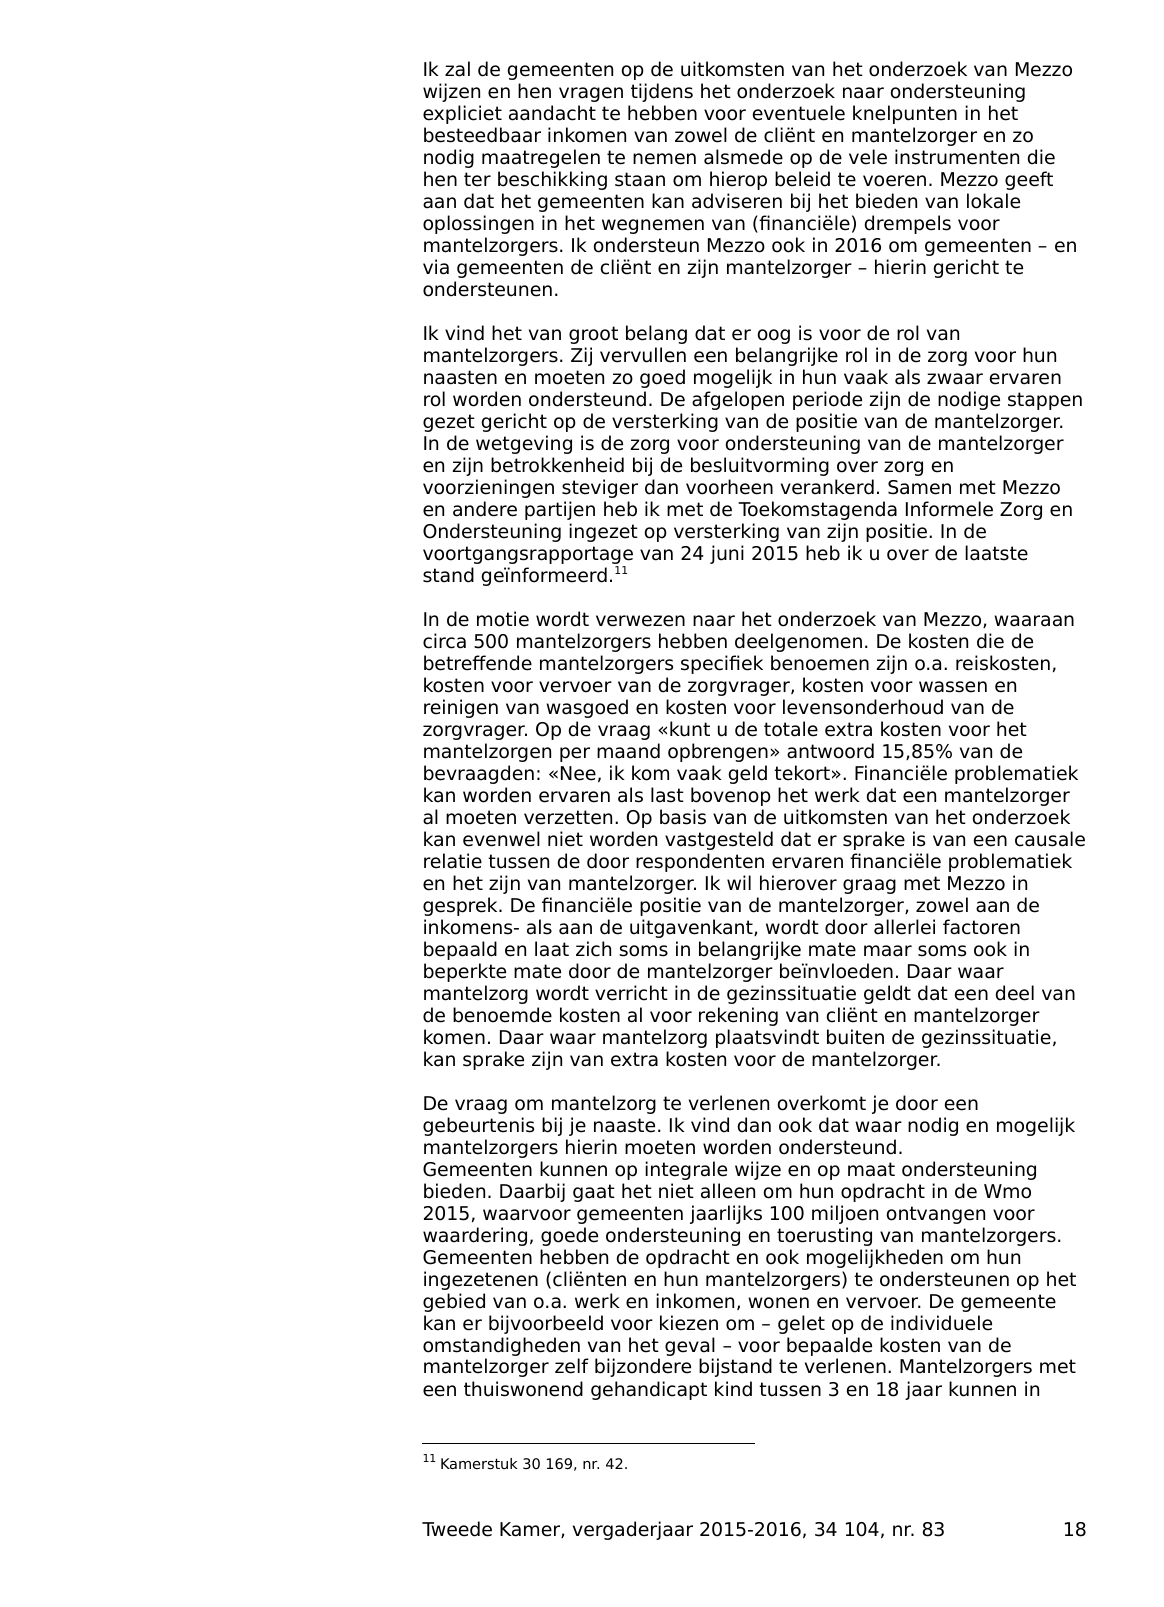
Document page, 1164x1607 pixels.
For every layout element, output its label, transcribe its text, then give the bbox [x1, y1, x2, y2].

text De vraag om mantelzorg te verlenen overkomt je door een gebeurtenis bij je naaste. Ik vind dan ook dat waar nodig en mogelijk mantelzorgers hierin moeten worden ondersteund. [422, 1093, 1087, 1159]
text Gemeenten kunnen op integrale wijze en op maat ondersteuning bieden. Daarbij gaat het niet alleen om hun opdracht in de Wmo 2015, waarvoor gemeenten jaarlijks 100 miljoen ontvangen voor waardering, goede ondersteuning en toerusting van mantelzorgers. Gemeenten hebben de opdracht en ook mogelijkheden om hun ingezetenen (cliënten en hun mantelzorgers) te ondersteunen op het gebied van o.a. werk en inkomen, wonen en vervoer. De gemeente kan er bijvoorbeeld voor kiezen om – gelet op de individuele omstandigheden van het geval – voor bepaalde kosten van de mantelzorger zelf bijzondere bijstand te verlenen. Mantelzorgers met een thuiswonend gehandicapt kind tussen 3 en 18 jaar kunnen in [422, 1159, 1087, 1400]
text In de motie wordt verwezen naar het onderzoek van Mezzo, waaraan circa 500 mantelzorgers hebben deelgenomen. De kosten die de betreffende mantelzorgers specifiek benoemen zijn o.a. reiskosten, kosten voor vervoer van de zorgvrager, kosten voor wassen en reinigen van wasgoed en kosten voor levensonderhoud van de zorgvrager. Op de vraag «kunt u de totale extra kosten voor het mantelzorgen per maand opbrengen» antwoord 15,85% van de bevraagden: «Nee, ik kom vaak geld tekort». Financiële problematiek kan worden ervaren als last bovenop het werk dat een mantelzorger al moeten verzetten. Op basis van de uitkomsten van het onderzoek kan evenwel niet worden vastgesteld dat er sprake is van een causale relatie tussen de door respondenten ervaren financiële problematiek en het zijn van mantelzorger. Ik wil hierover graag met Mezzo in gesprek. De financiële positie van de mantelzorger, zowel aan de inkomens- als aan de uitgavenkant, wordt door allerlei factoren bepaald en laat zich soms in belangrijke mate maar soms ook in beperkte mate door de mantelzorger beïnvloeden. Daar waar mantelzorg wordt verricht in de gezinssituatie geldt dat een deel van de benoemde kosten al voor rekening van cliënt en mantelzorger komen. Daar waar mantelzorg plaatsvindt buiten de gezinssituatie, kan sprake zijn van extra kosten voor de mantelzorger. [422, 609, 1087, 1071]
text Kamerstuk 30 169, nr. 42. [422, 1452, 1087, 1474]
text Ik vind het van groot belang dat er oog is voor de rol van mantelzorgers. Zij vervullen een belangrijke rol in de zorg voor hun naasten en moeten zo goed mogelijk in hun vaak als zwaar ervaren rol worden ondersteund. De afgelopen periode zijn de nodige stappen gezet gericht op de versterking van de positie van de mantelzorger. In de wetgeving is de zorg voor ondersteuning van de mantelzorger en zijn betrokkenheid bij de besluitvorming over zorg en voorzieningen steviger dan voorheen verankerd. Samen met Mezzo en andere partijen heb ik met de Toekomstagenda Informele Zorg en Ondersteuning ingezet op versterking van zijn positie. In de voortgangsrapportage van 24 juni 2015 heb ik u over de laatste stand geïnformeerd. [422, 323, 1087, 587]
text Ik zal de gemeenten op de uitkomsten van het onderzoek van Mezzo wijzen en hen vragen tijdens het onderzoek naar ondersteuning expliciet aandacht te hebben voor eventuele knelpunten in het besteedbaar inkomen van zowel de cliënt en mantelzorger en zo nodig maatregelen te nemen alsmede op de vele instrumenten die hen ter beschikking staan om hierop beleid te voeren. Mezzo geeft aan dat het gemeenten kan adviseren bij het bieden van lokale oplossingen in het wegnemen van (financiële) drempels voor mantelzorgers. Ik ondersteun Mezzo ook in 2016 om gemeenten – en via gemeenten de cliënt en zijn mantelzorger – hierin gericht te ondersteunen. [422, 59, 1087, 301]
